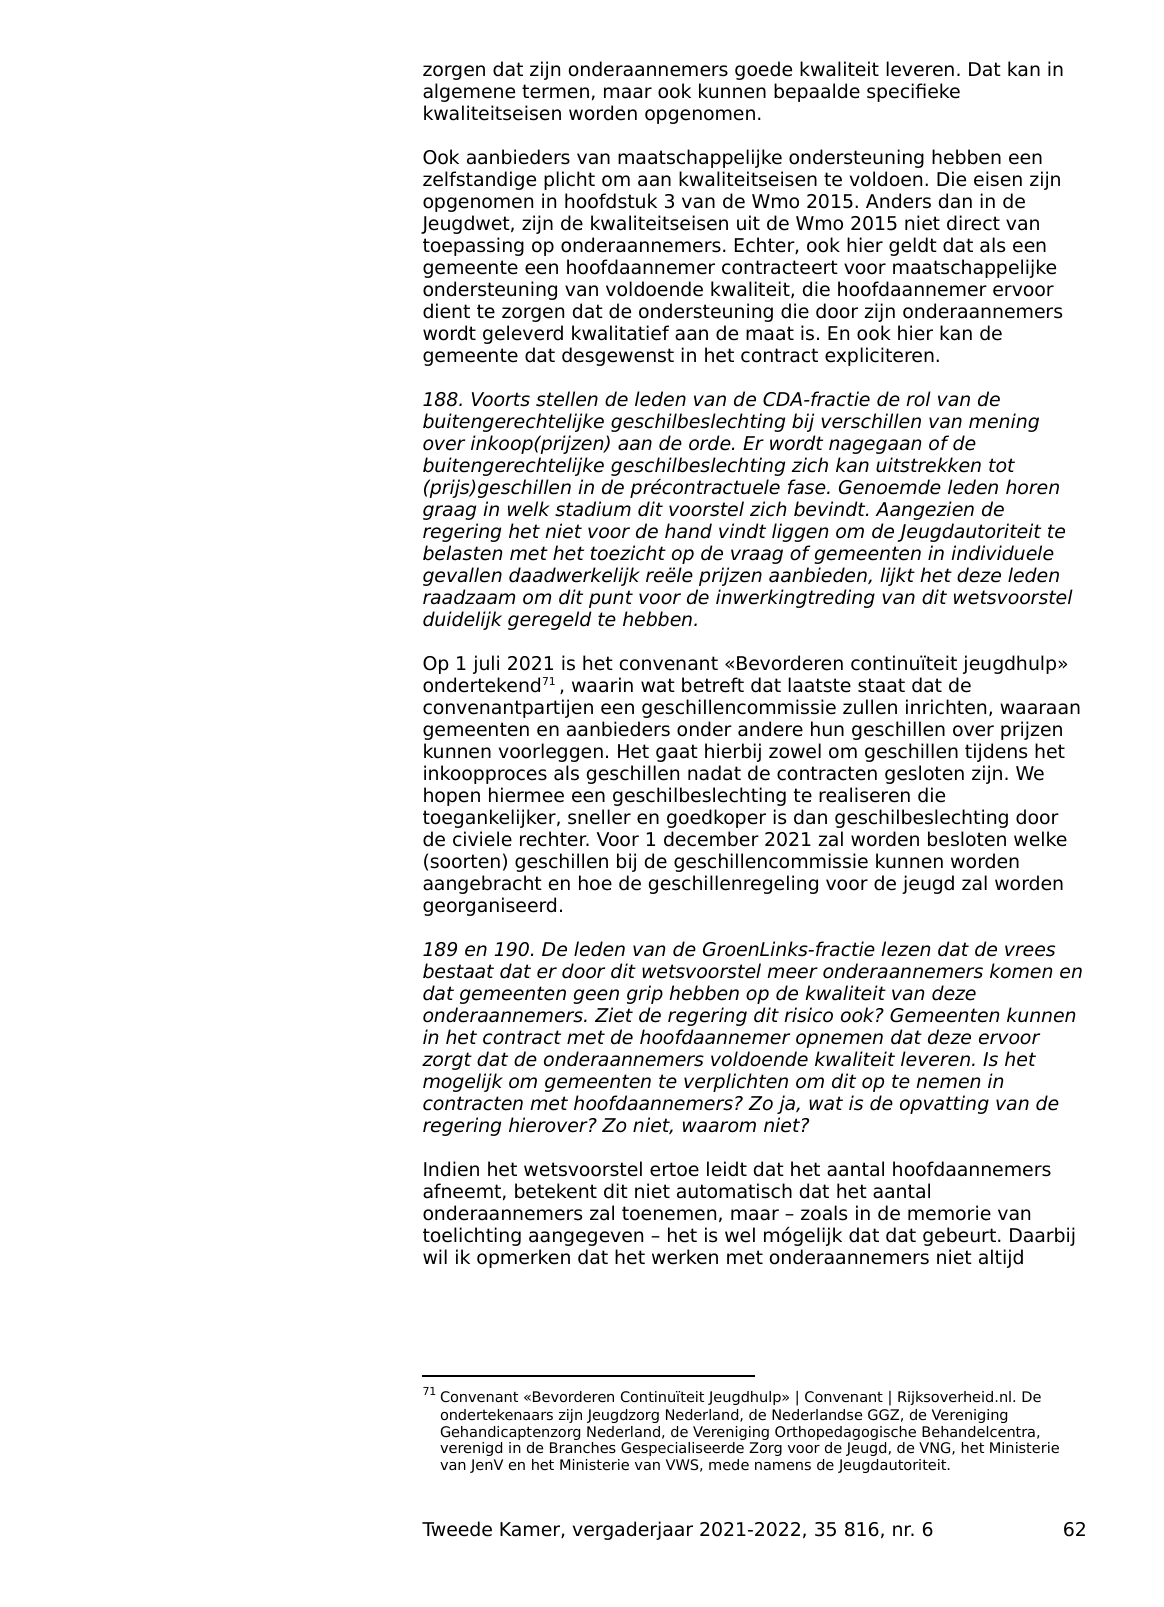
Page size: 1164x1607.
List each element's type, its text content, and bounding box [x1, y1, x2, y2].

text Convenant «Bevorderen Continuïteit Jeugdhulp» | Convenant | Rijksoverheid.nl. De ondertekenaars zijn Jeugdzorg Nederland, de Nederlandse GGZ, de Vereniging Gehandicaptenzorg Nederland, de Vereniging Orthopedagogische Behandelcentra, verenigd in de Branches Gespecialiseerde Zorg voor de Jeugd, de VNG, het Ministerie van JenV en het Ministerie van VWS, mede namens de Jeugdautoriteit. [422, 1385, 1087, 1474]
text Indien het wetsvoorstel ertoe leidt dat het aantal hoofdaannemers afneemt, betekent dit niet automatisch dat het aantal onderaannemers zal toenemen, maar – zoals in de memorie van toelichting aangegeven – het is wel mógelijk dat dat gebeurt. Daarbij wil ik opmerken dat het werken met onderaannemers niet altijd [422, 1159, 1087, 1291]
text 188. Voorts stellen de leden van de CDA-fractie de rol van de buitengerechtelijke geschilbeslechting bij verschillen van mening over inkoop(prijzen) aan de orde. Er wordt nagegaan of de buitengerechtelijke geschilbeslechting zich kan uitstrekken tot (prijs)geschillen in de précontractuele fase. Genoemde leden horen graag in welk stadium dit voorstel zich bevindt. Aangezien de regering het niet voor de hand vindt liggen om de Jeugdautoriteit te belasten met het toezicht op de vraag of gemeenten in individuele gevallen daadwerkelijk reële prijzen aanbieden, lijkt het deze leden raadzaam om dit punt voor de inwerkingtreding van dit wetsvoorstel duidelijk geregeld te hebben. [422, 389, 1087, 631]
text 189 en 190. De leden van de GroenLinks-fractie lezen dat de vrees bestaat dat er door dit wetsvoorstel meer onderaannemers komen en dat gemeenten geen grip hebben op de kwaliteit van deze onderaannemers. Ziet de regering dit risico ook? Gemeenten kunnen in het contract met de hoofdaannemer opnemen dat deze ervoor zorgt dat de onderaannemers voldoende kwaliteit leveren. Is het mogelijk om gemeenten te verplichten om dit op te nemen in contracten met hoofdaannemers? Zo ja, wat is de opvatting van de regering hierover? Zo niet, waarom niet? [422, 939, 1087, 1137]
text Ook aanbieders van maatschappelijke ondersteuning hebben een zelfstandige plicht om aan kwaliteitseisen te voldoen. Die eisen zijn opgenomen in hoofdstuk 3 van de Wmo 2015. Anders dan in de Jeugdwet, zijn de kwaliteitseisen uit de Wmo 2015 niet direct van toepassing op onderaannemers. Echter, ook hier geldt dat als een gemeente een hoofdaannemer contracteert voor maatschappelijke ondersteuning van voldoende kwaliteit, die hoofdaannemer ervoor dient te zorgen dat de ondersteuning die door zijn onderaannemers wordt geleverd kwalitatief aan de maat is. En ook hier kan de gemeente dat desgewenst in het contract expliciteren. [422, 147, 1087, 367]
text zorgen dat zijn onderaannemers goede kwaliteit leveren. Dat kan in algemene termen, maar ook kunnen bepaalde specifieke kwaliteitseisen worden opgenomen. [422, 59, 1087, 125]
text Op 1 juli 2021 is het convenant «Bevorderen continuïteit jeugdhulp» ondertekend, waarin wat betreft dat laatste staat dat de convenantpartijen een geschillencommissie zullen inrichten, waaraan gemeenten en aanbieders onder andere hun geschillen over prijzen kunnen voorleggen. Het gaat hierbij zowel om geschillen tijdens het inkoopproces als geschillen nadat de contracten gesloten zijn. We hopen hiermee een geschilbeslechting te realiseren die toegankelijker, sneller en goedkoper is dan geschilbeslechting door de civiele rechter. Voor 1 december 2021 zal worden besloten welke (soorten) geschillen bij de geschillencommissie kunnen worden aangebracht en hoe de geschillenregeling voor de jeugd zal worden georganiseerd. [422, 653, 1087, 917]
